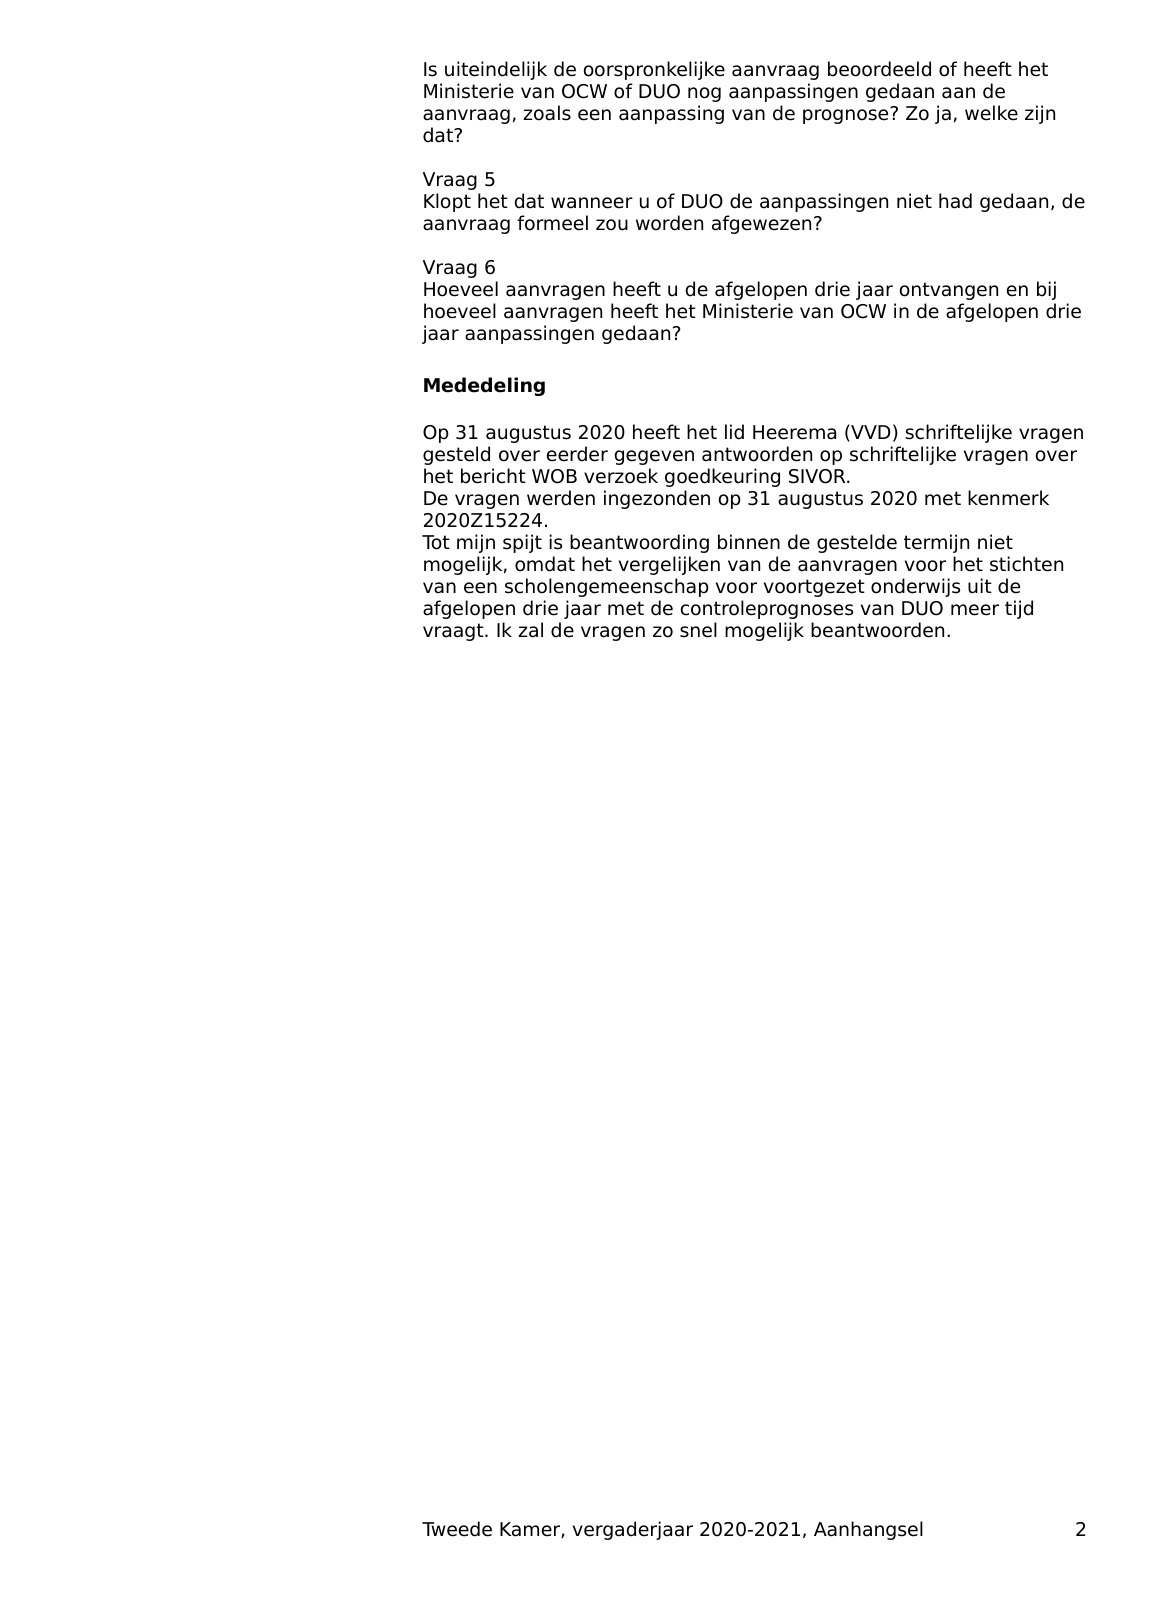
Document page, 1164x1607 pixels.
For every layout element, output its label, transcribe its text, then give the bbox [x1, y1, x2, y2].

text Op 31 augustus 2020 heeft het lid Heerema (VVD) schriftelijke vragen gesteld over eerder gegeven antwoorden op schriftelijke vragen over het bericht WOB verzoek goedkeuring SIVOR. [422, 422, 1087, 488]
text Vraag 6 [422, 257, 1087, 279]
text Klopt het dat wanneer u of DUO de aanpassingen niet had gedaan, de aanvraag formeel zou worden afgewezen? [422, 191, 1087, 235]
subtitle Mededeling [422, 375, 1087, 397]
text De vragen werden ingezonden op 31 augustus 2020 met kenmerk 2020Z15224. [422, 488, 1087, 532]
text Vraag 5 [422, 169, 1087, 191]
text Hoeveel aanvragen heeft u de afgelopen drie jaar ontvangen en bij hoeveel aanvragen heeft het Ministerie van OCW in de afgelopen drie jaar aanpassingen gedaan? [422, 279, 1087, 345]
text Tot mijn spijt is beantwoording binnen de gestelde termijn niet mogelijk, omdat het vergelijken van de aanvragen voor het stichten van een scholengemeenschap voor voortgezet onderwijs uit de afgelopen drie jaar met de controleprognoses van DUO meer tijd vraagt. Ik zal de vragen zo snel mogelijk beantwoorden. [422, 532, 1087, 642]
text Is uiteindelijk de oorspronkelijke aanvraag beoordeeld of heeft het Ministerie van OCW of DUO nog aanpassingen gedaan aan de aanvraag, zoals een aanpassing van de prognose? Zo ja, welke zijn dat? [422, 59, 1087, 147]
